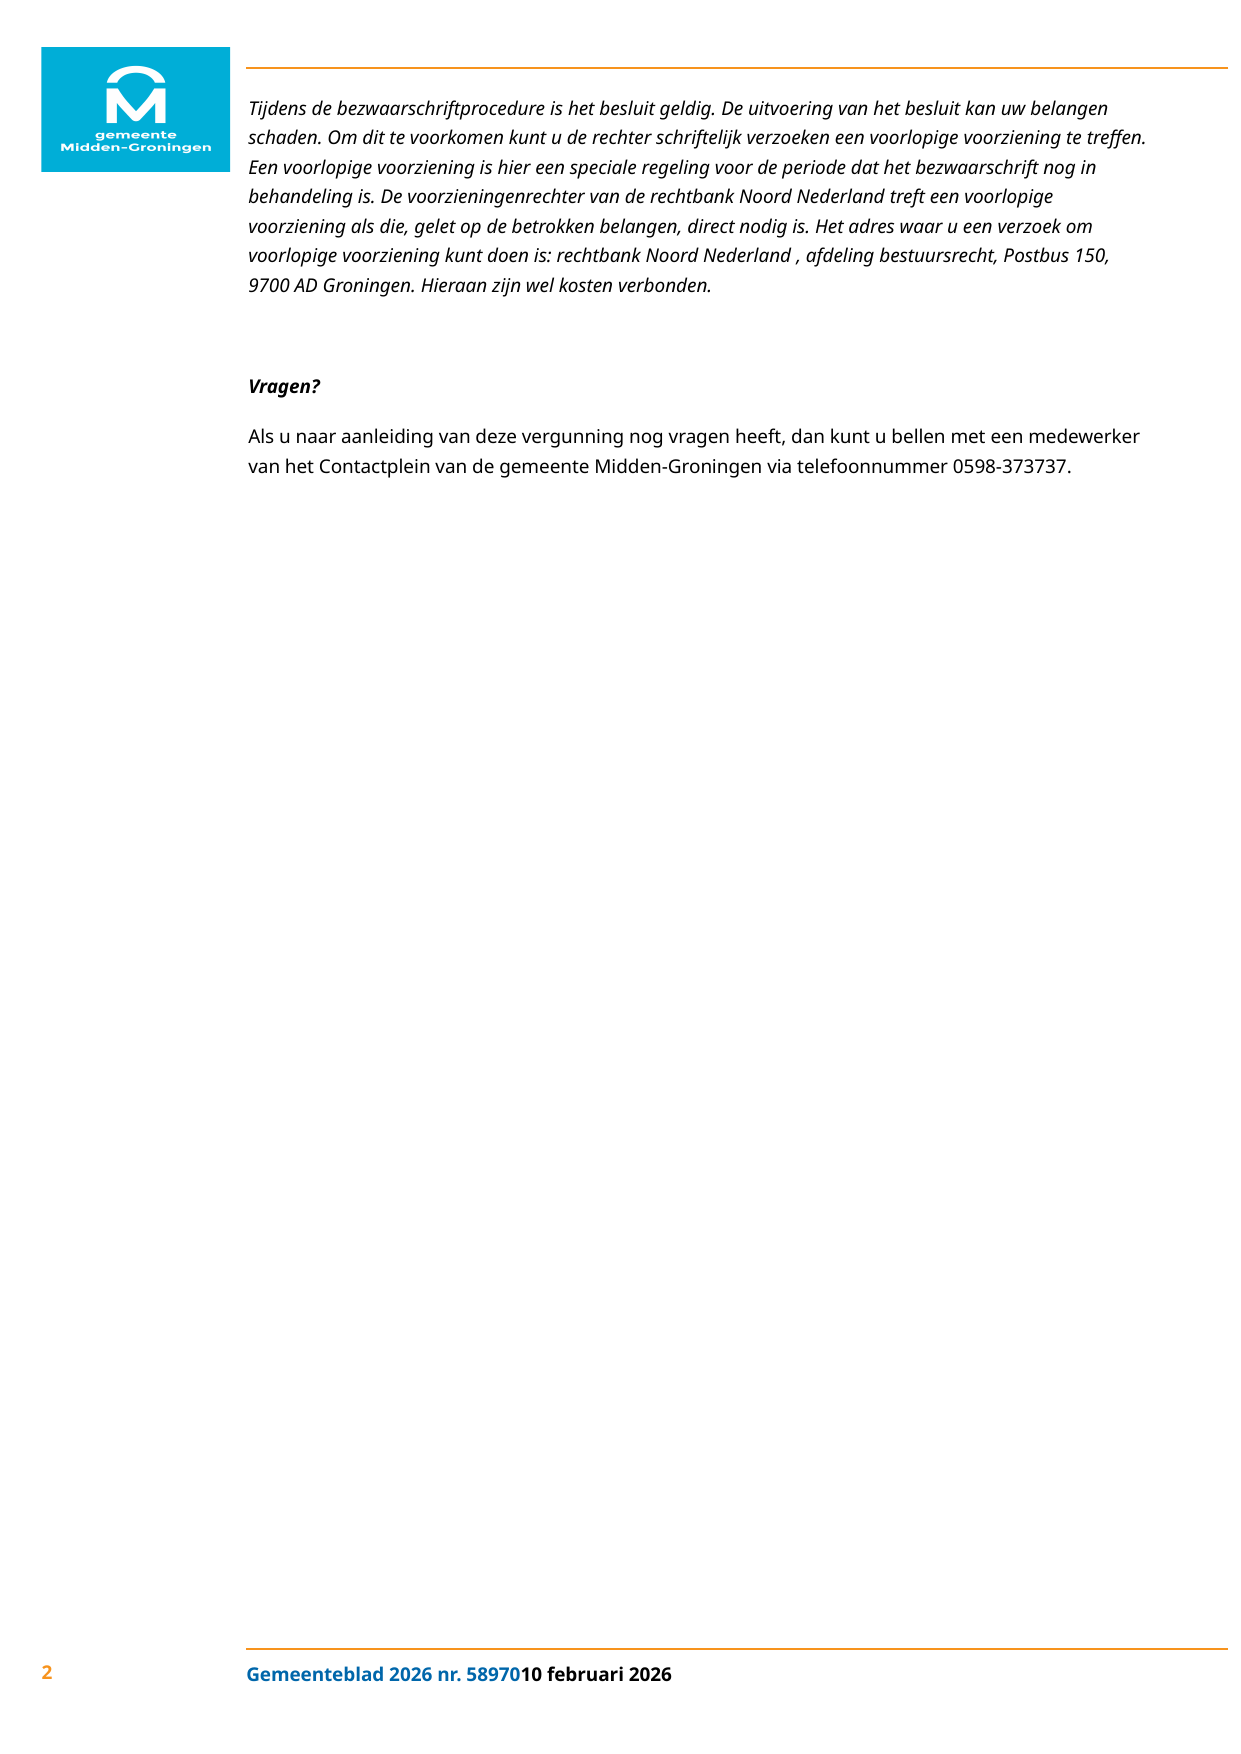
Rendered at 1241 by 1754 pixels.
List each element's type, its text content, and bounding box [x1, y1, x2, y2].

text Tijdens de bezwaarschriftprocedure is het besluit geldig. De uitvoering van het besluit kan uw belangen schaden. Om dit te voorkomen kunt u de rechter schriftelijk verzoeken een voorlopige voorziening te treffen. Een voorlopige voorziening is hier een speciale regeling voor de periode dat het bezwaarschrift nog in behandeling is. De voorzieningenrechter van de rechtbank Noord Nederland treft een voorlopige voorziening als die, gelet op de betrokken belangen, direct nodig is. Het adres waar u een verzoek om voorlopige voorziening kunt doen is: rechtbank Noord Nederland , afdeling bestuursrecht, Postbus 150, 9700 AD Groningen. Hieraan zijn wel kosten verbonden. [248, 95, 1152, 298]
picture [184, 146, 190, 153]
picture [107, 89, 165, 122]
picture [108, 66, 164, 82]
text Als u naar aanleiding van deze vergunning nog vragen heeft, dan kunt u bellen met een medewerker van het Contactplein van de gemeente Midden-Groningen via telefoonnummer 0598-373737. [248, 423, 1152, 479]
text Vragen? [248, 373, 1152, 399]
